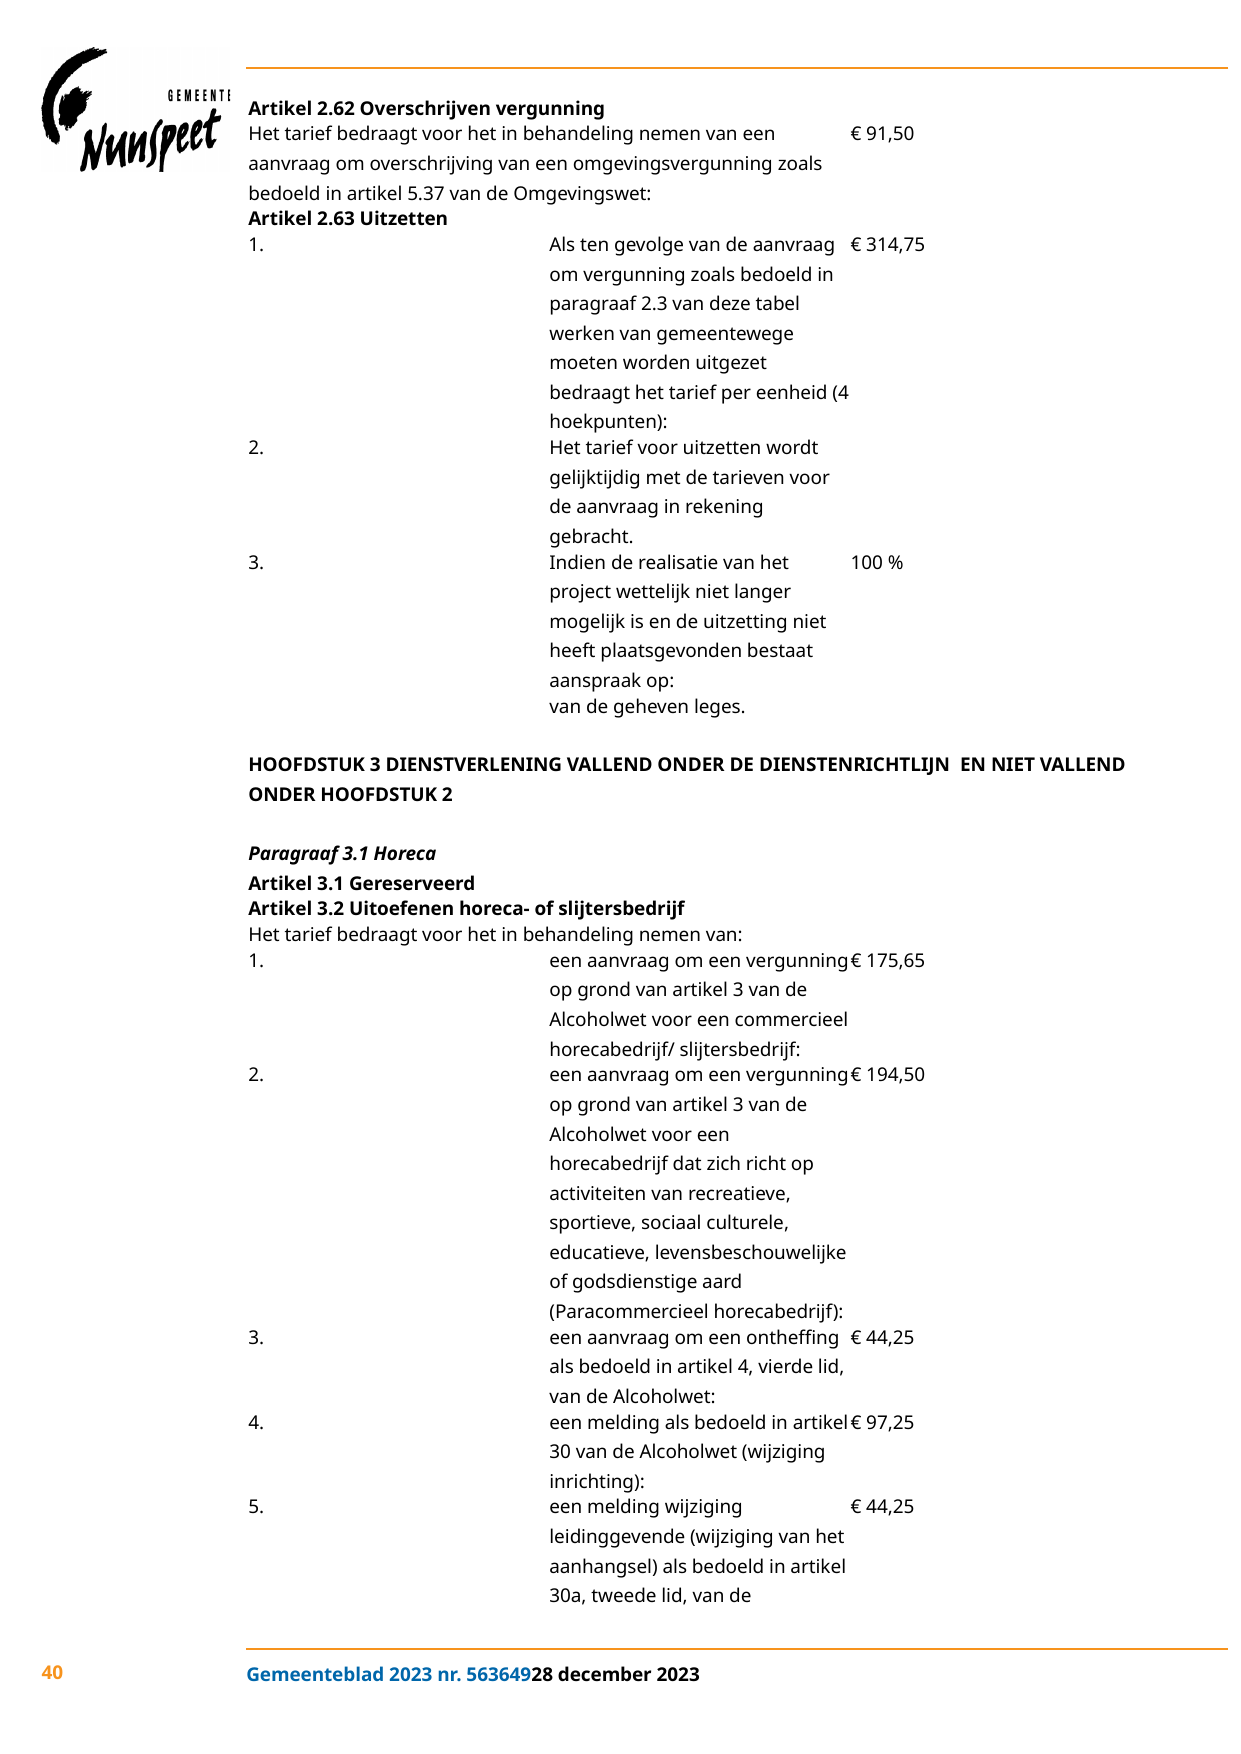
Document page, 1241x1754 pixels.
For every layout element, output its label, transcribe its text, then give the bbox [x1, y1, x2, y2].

table_cell een aanvraag om een ontheffing als bedoeld in artikel 4, vierde lid, van de Alcoholwet: [549, 1324, 850, 1409]
table_cell 2. [248, 434, 549, 549]
table_header [850, 95, 1152, 121]
table_cell [850, 896, 1152, 921]
table_cell Het tarief bedraagt voor het in behandeling nemen van een aanvraag om overschrijving van een omgevingsvergunning zoals bedoeld in artikel 5.37 van de Omgevingswet: [248, 121, 850, 205]
table_cell [850, 921, 1152, 947]
table_cell een melding als bedoeld in artikel 30 van de Alcoholwet (wijziging inrichting): [549, 1409, 850, 1494]
text HOOFDSTUK 3 DIENSTVERLENING VALLEND ONDER DE DIENSTENRICHTLIJN EN NIET VALLEND ONDER HOOFDSTUK 2 [248, 751, 1152, 807]
table_cell [850, 693, 1152, 719]
table_cell Het tarief bedraagt voor het in behandeling nemen van: [248, 921, 850, 947]
table_cell Indien de realisatie van het project wettelijk niet langer mogelijk is en de uitzetting niet heeft plaatsgevonden bestaat aanspraak op: [549, 549, 850, 693]
table_cell € 175,65 [850, 947, 1152, 1062]
table_cell [850, 205, 1152, 231]
table_cell 1. [248, 231, 549, 434]
table_cell Artikel 3.2 Uitoefenen horeca- of slijtersbedrijf [248, 896, 850, 921]
text Paragraaf 3.1 Horeca [248, 840, 1152, 866]
table_header Artikel 2.62 Overschrijven vergunning [248, 95, 850, 121]
table_cell € 44,25 [850, 1324, 1152, 1409]
table_header Artikel 3.1 Gereserveerd [248, 870, 850, 896]
table_cell een melding wijziging leidinggevende (wijziging van het aanhangsel) als bedoeld in artikel 30a, tweede lid, van de [549, 1494, 850, 1608]
table_cell € 91,50 [850, 121, 1152, 205]
table_cell 3. [248, 1324, 549, 1409]
table_cell € 44,25 [850, 1494, 1152, 1608]
table_header [850, 870, 1152, 896]
table_cell van de geheven leges. [549, 693, 850, 719]
table_cell 4. [248, 1409, 549, 1494]
table_cell een aanvraag om een vergunning op grond van artikel 3 van de Alcoholwet voor een horecabedrijf dat zich richt op activiteiten van recreatieve, sportieve, sociaal culturele, educatieve, levensbeschouwelijke of godsdienstige aard (Paracommercieel horecabedrijf): [549, 1062, 850, 1324]
table_cell 2. [248, 1062, 549, 1324]
table_cell € 97,25 [850, 1409, 1152, 1494]
table_cell Als ten gevolge van de aanvraag om vergunning zoals bedoeld in paragraaf 2.3 van deze tabel werken van gemeentewege moeten worden uitgezet bedraagt het tarief per eenheid (4 hoekpunten): [549, 231, 850, 434]
table_cell 3. [248, 549, 549, 719]
table_cell [850, 434, 1152, 549]
table_cell Het tarief voor uitzetten wordt gelijktijdig met de tarieven voor de aanvraag in rekening gebracht. [549, 434, 850, 549]
table_cell 5. [248, 1494, 549, 1608]
picture [41, 47, 231, 172]
table_cell € 194,50 [850, 1062, 1152, 1324]
table_cell een aanvraag om een vergunning op grond van artikel 3 van de Alcoholwet voor een commercieel horecabedrijf/ slijtersbedrijf: [549, 947, 850, 1062]
table_cell € 314,75 [850, 231, 1152, 434]
table_cell 1. [248, 947, 549, 1062]
table_cell 100 % [850, 549, 1152, 693]
table_cell Artikel 2.63 Uitzetten [248, 205, 850, 231]
